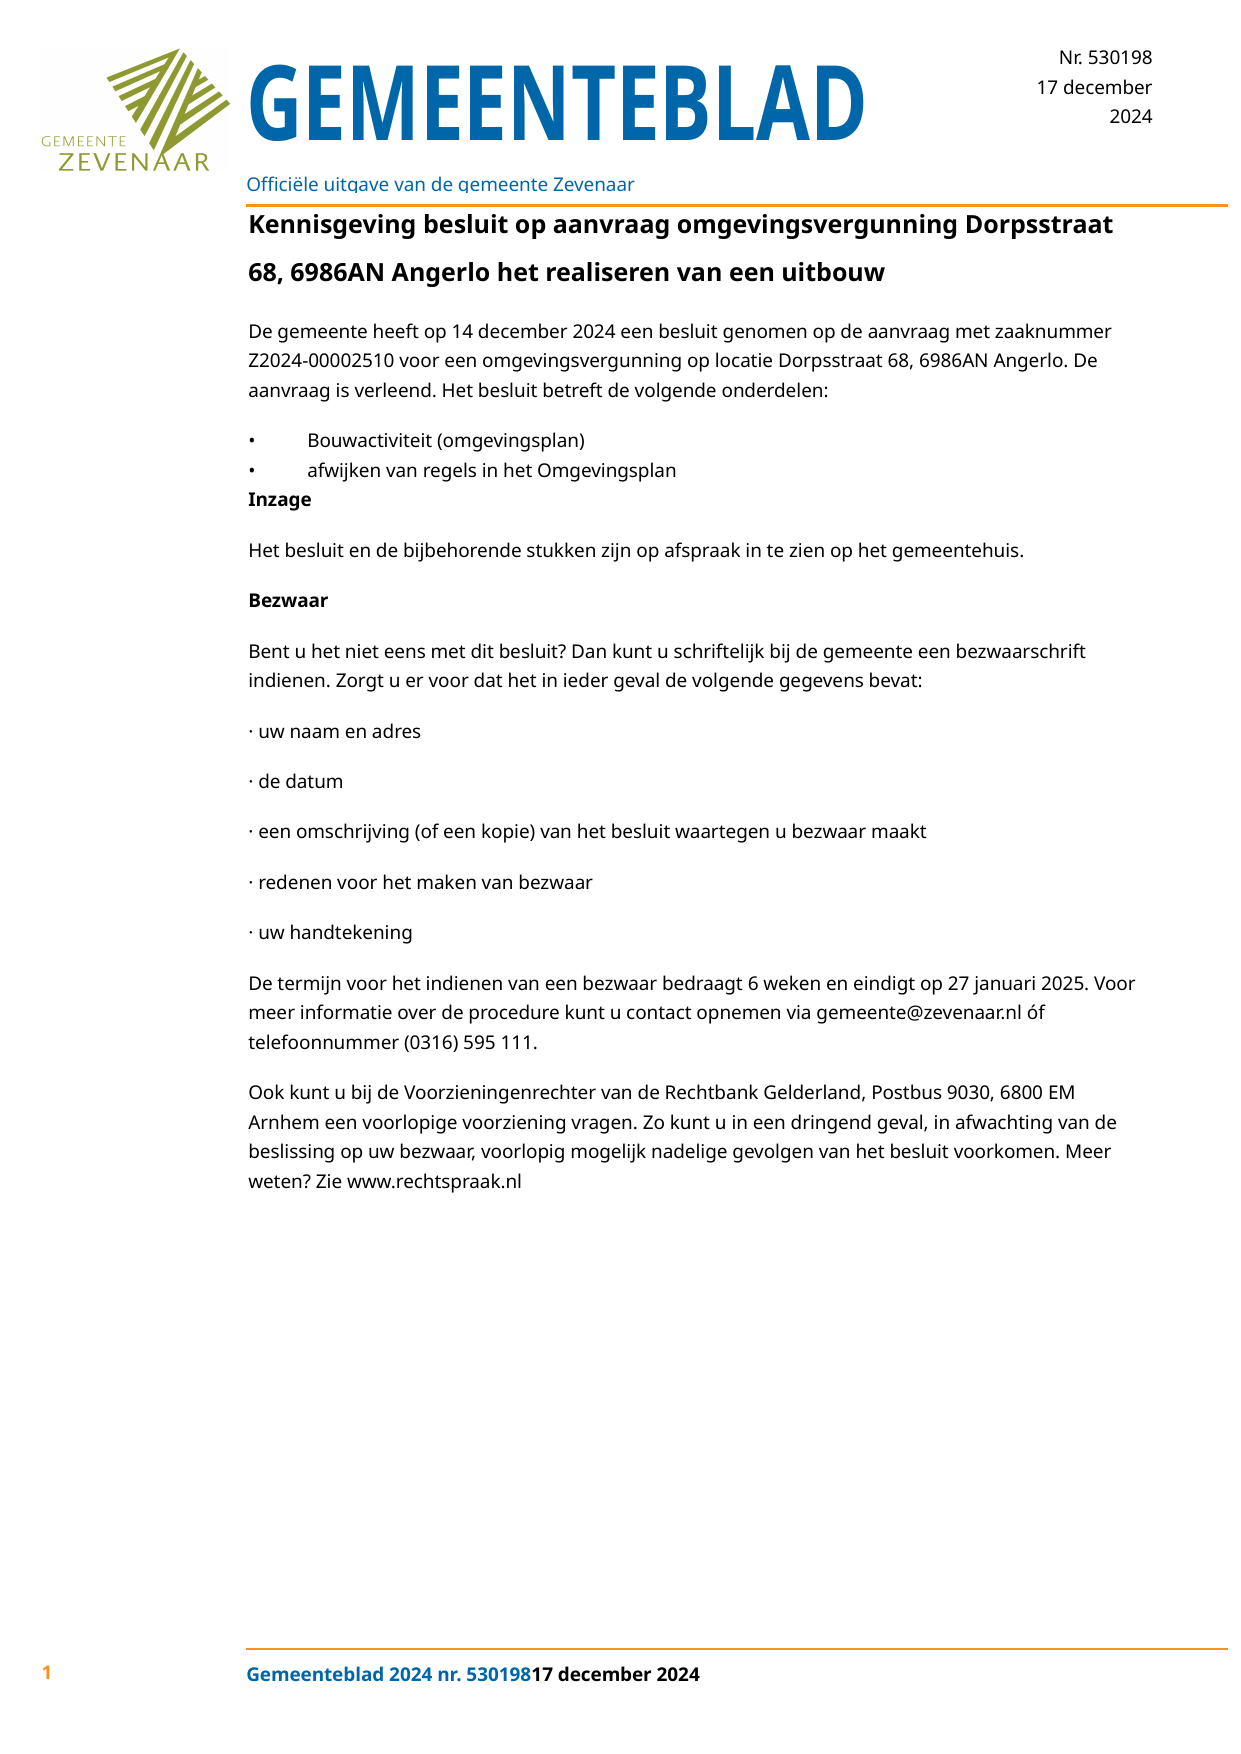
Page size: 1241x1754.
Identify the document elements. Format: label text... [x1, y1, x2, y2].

text · redenen voor het maken van bezwaar [248, 869, 1152, 895]
text · de datum [248, 768, 1152, 794]
text Het besluit en de bijbehorende stukken zijn op afspraak in te zien op het gemeentehuis. [248, 537, 1152, 563]
text De gemeente heeft op 14 december 2024 een besluit genomen op de aanvraag met zaaknummer Z2024-00002510 voor een omgevingsvergunning op locatie Dorpsstraat 68, 6986AN Angerlo. De aanvraag is verleend. Het besluit betreft de volgende onderdelen: [248, 318, 1152, 403]
text Bent u het niet eens met dit besluit? Dan kunt u schriftelijk bij de gemeente een bezwaarschrift indienen. Zorgt u er voor dat het in ieder geval de volgende gegevens bevat: [248, 638, 1152, 693]
list Bouwactiviteit (omgevingsplan) [248, 427, 1152, 453]
list afwijken van regels in het Omgevingsplan [248, 457, 1152, 483]
text · uw naam en adres [248, 718, 1152, 744]
text · uw handtekening [248, 919, 1152, 945]
text De termijn voor het indienen van een bezwaar bedraagt 6 weken en eindigt op 27 januari 2025. Voor meer informatie over de procedure kunt u contact opnemen via gemeente@zevenaar.nl óf telefoonnummer (0316) 595 111. [248, 970, 1152, 1055]
text Bezwaar [248, 587, 1152, 613]
text Ook kunt u bij de Voorzieningenrechter van de Rechtbank Gelderland, Postbus 9030, 6800 EM Arnhem een voorlopige voorziening vragen. Zo kunt u in een dringend geval, in afwachting van de beslissing op uw bezwaar, voorlopig mogelijk nadelige gevolgen van het besluit voorkomen. Meer weten? Zie www.rechtspraak.nl [248, 1079, 1152, 1194]
picture [41, 47, 231, 172]
text Inzage [248, 487, 1152, 512]
text Kennisgeving besluit op aanvraag omgevingsvergunning Dorpsstraat 68, 6986AN Angerlo het realiseren van een uitbouw [248, 207, 1152, 288]
text · een omschrijving (of een kopie) van het besluit waartegen u bezwaar maakt [248, 819, 1152, 844]
